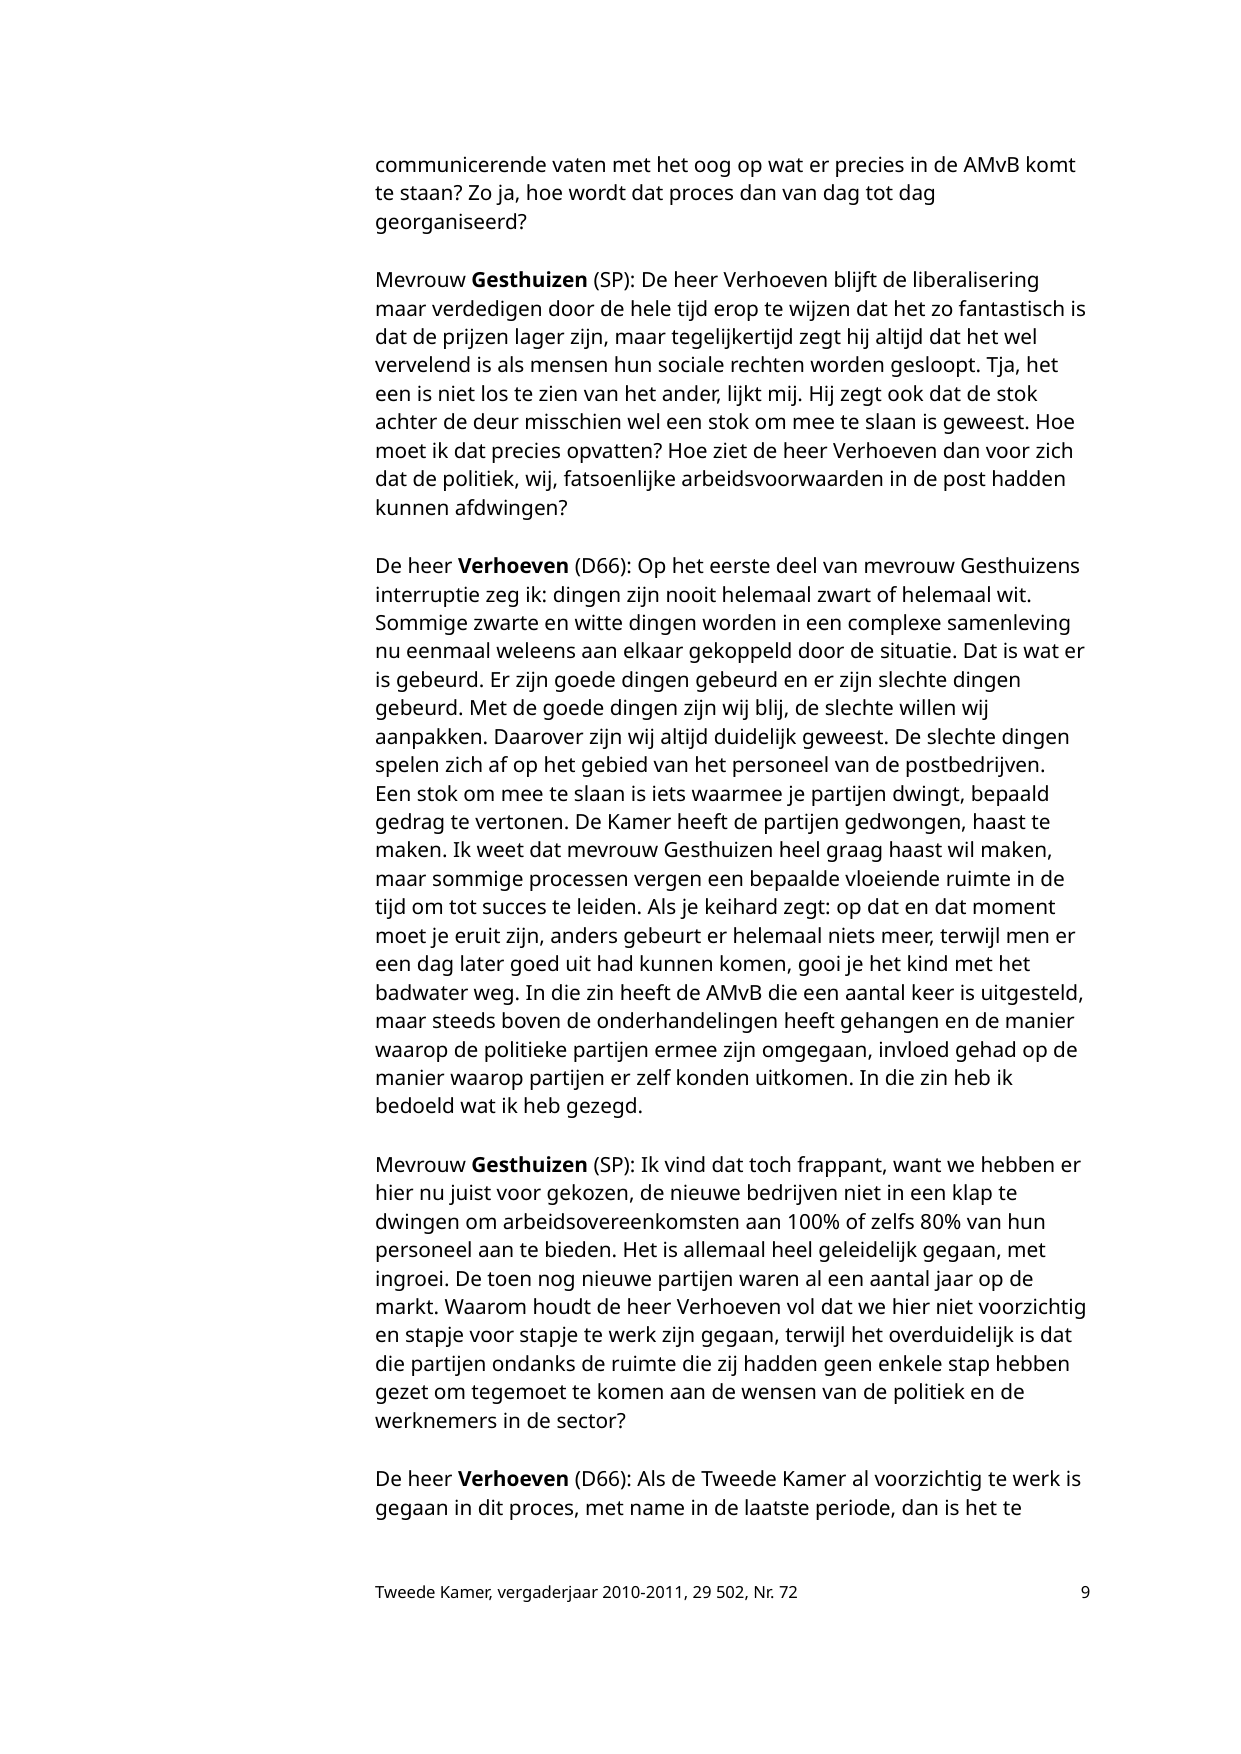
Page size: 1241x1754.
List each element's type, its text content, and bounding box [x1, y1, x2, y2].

text communicerende vaten met het oog op wat er precies in de AMvB komt te staan? Zo ja, hoe wordt dat proces dan van dag tot dag georganiseerd? [375, 150, 1090, 235]
text Mevrouw Gesthuizen (SP): De heer Verhoeven blijft de liberalisering maar verdedigen door de hele tijd erop te wijzen dat het zo fantastisch is dat de prijzen lager zijn, maar tegelijkertijd zegt hij altijd dat het wel vervelend is als mensen hun sociale rechten worden gesloopt. Tja, het een is niet los te zien van het ander, lijkt mij. Hij zegt ook dat de stok achter de deur misschien wel een stok om mee te slaan is geweest. Hoe moet ik dat precies opvatten? Hoe ziet de heer Verhoeven dan voor zich dat de politiek, wij, fatsoenlijke arbeidsvoorwaarden in de post hadden kunnen afdwingen? [375, 265, 1090, 521]
text Een stok om mee te slaan is iets waarmee je partijen dwingt, bepaald gedrag te vertonen. De Kamer heeft de partijen gedwongen, haast te maken. Ik weet dat mevrouw Gesthuizen heel graag haast wil maken, maar sommige processen vergen een bepaalde vloeiende ruimte in de tijd om tot succes te leiden. Als je keihard zegt: op dat en dat moment moet je eruit zijn, anders gebeurt er helemaal niets meer, terwijl men er een dag later goed uit had kunnen komen, gooi je het kind met het badwater weg. In die zin heeft de AMvB die een aantal keer is uitgesteld, maar steeds boven de onderhandelingen heeft gehangen en de manier waarop de politieke partijen ermee zijn omgegaan, invloed gehad op de manier waarop partijen er zelf konden uitkomen. In die zin heb ik bedoeld wat ik heb gezegd. [375, 779, 1090, 1120]
text De heer Verhoeven (D66): Op het eerste deel van mevrouw Gesthuizens interruptie zeg ik: dingen zijn nooit helemaal zwart of helemaal wit. Sommige zwarte en witte dingen worden in een complexe samenleving nu eenmaal weleens aan elkaar gekoppeld door de situatie. Dat is wat er is gebeurd. Er zijn goede dingen gebeurd en er zijn slechte dingen gebeurd. Met de goede dingen zijn wij blij, de slechte willen wij aanpakken. Daarover zijn wij altijd duidelijk geweest. De slechte dingen spelen zich af op het gebied van het personeel van de postbedrijven. [375, 551, 1090, 779]
text De heer Verhoeven (D66): Als de Tweede Kamer al voorzichtig te werk is gegaan in dit proces, met name in de laatste periode, dan is het te [375, 1464, 1090, 1521]
text Mevrouw Gesthuizen (SP): Ik vind dat toch frappant, want we hebben er hier nu juist voor gekozen, de nieuwe bedrijven niet in een klap te dwingen om arbeidsovereenkomsten aan 100% of zelfs 80% van hun personeel aan te bieden. Het is allemaal heel geleidelijk gegaan, met ingroei. De toen nog nieuwe partijen waren al een aantal jaar op de markt. Waarom houdt de heer Verhoeven vol dat we hier niet voorzichtig en stapje voor stapje te werk zijn gegaan, terwijl het overduidelijk is dat die partijen ondanks de ruimte die zij hadden geen enkele stap hebben gezet om tegemoet te komen aan de wensen van de politiek en de werknemers in de sector? [375, 1150, 1090, 1434]
